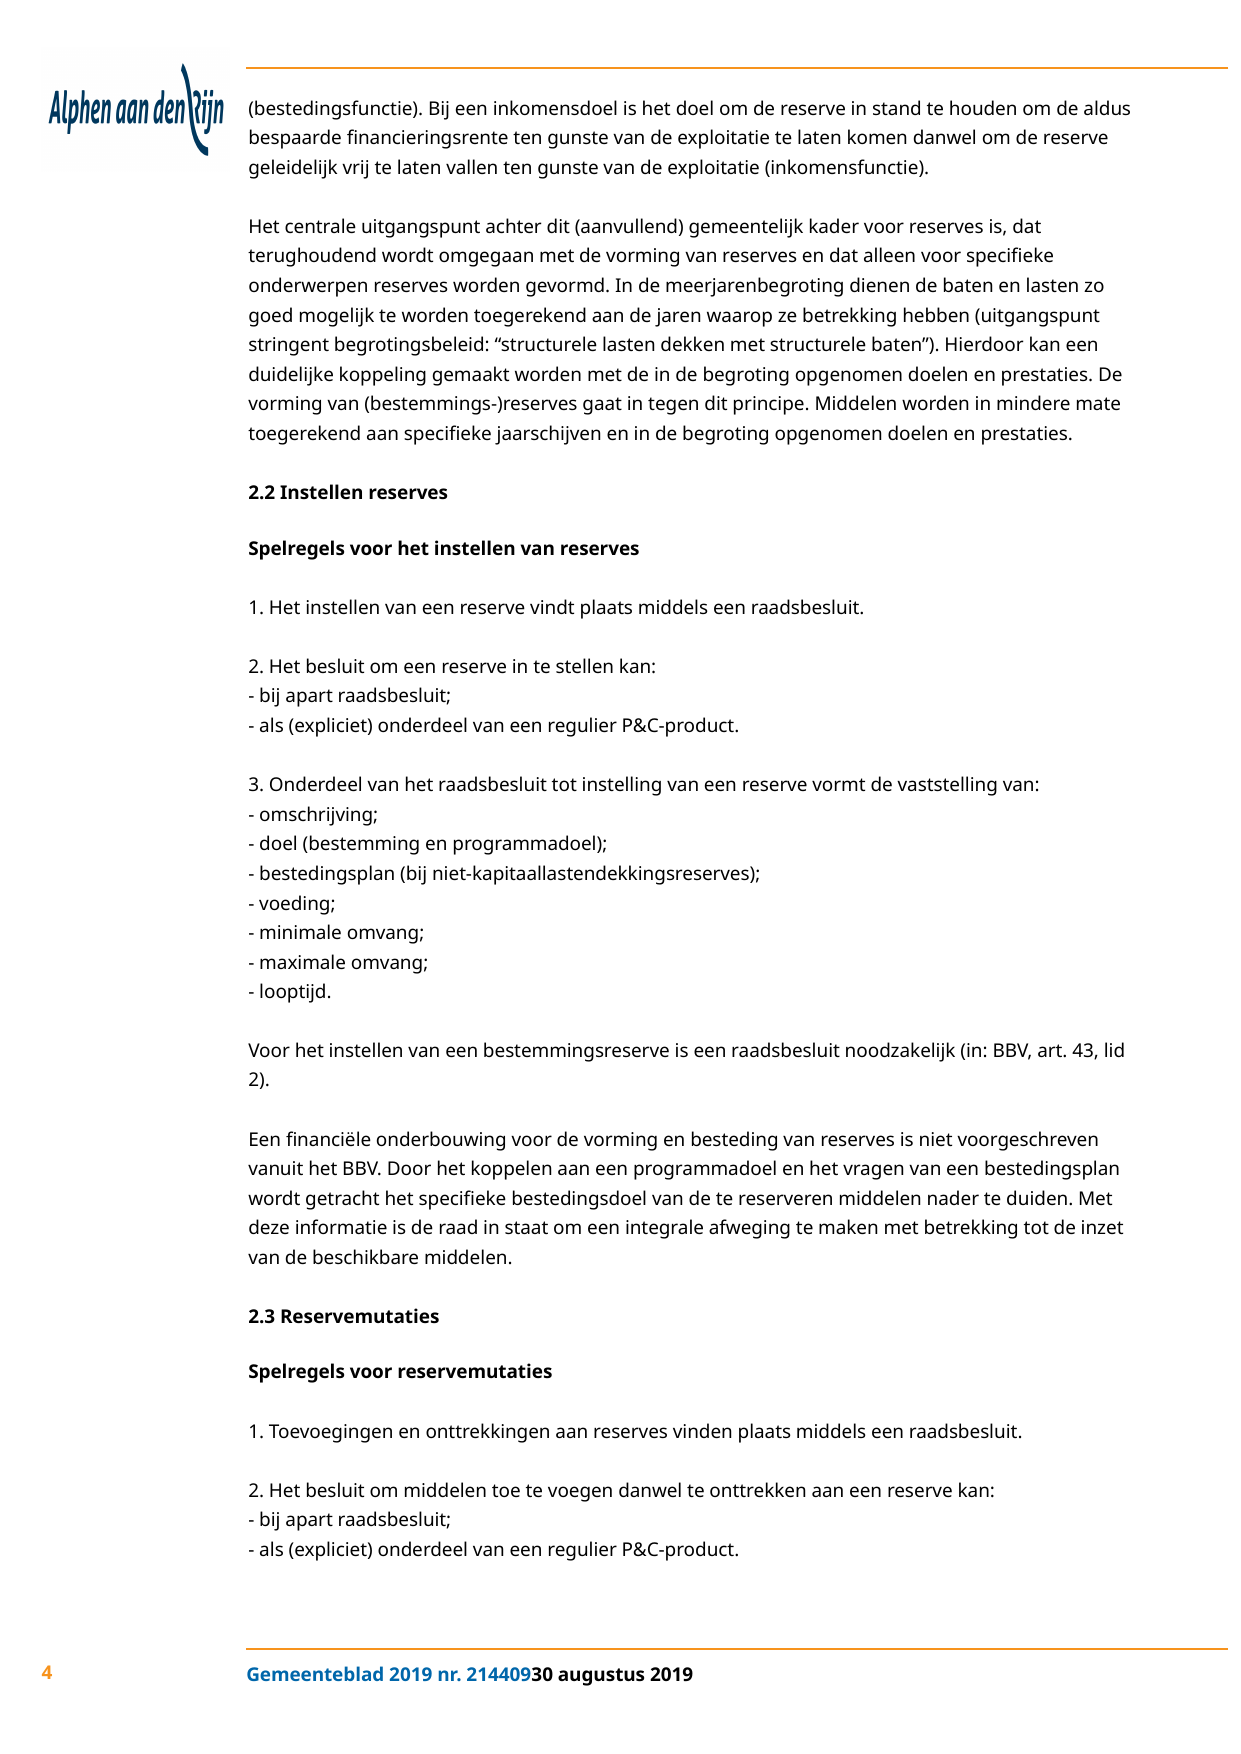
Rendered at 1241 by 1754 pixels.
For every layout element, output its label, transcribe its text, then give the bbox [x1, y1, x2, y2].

text Het centrale uitgangspunt achter dit (aanvullend) gemeentelijk kader voor reserves is, dat terughoudend wordt omgegaan met de vorming van reserves en dat alleen voor specifieke onderwerpen reserves worden gevormd. In de meerjarenbegroting dienen de baten en lasten zo goed mogelijk te worden toegerekend aan de jaren waarop ze betrekking hebben (uitgangspunt stringent begrotingsbeleid: “structurele lasten dekken met structurele baten”). Hierdoor kan een duidelijke koppeling gemaakt worden met de in de begroting opgenomen doelen en prestaties. De vorming van (bestemmings-)reserves gaat in tegen dit principe. Middelen worden in mindere mate toegerekend aan specifieke jaarschijven en in de begroting opgenomen doelen en prestaties. [248, 213, 1152, 446]
table_header Spelregels voor reservemutaties 1. Toevoegingen en onttrekkingen aan reserves vinden plaats middels een raadsbesluit. 2. Het besluit om middelen toe te voegen danwel te onttrekken aan een reserve kan: - bij apart raadsbesluit; - als (expliciet) onderdeel van een regulier P&C-product. [248, 1359, 1152, 1592]
table_header Spelregels voor het instellen van reserves 1. Het instellen van een reserve vindt plaats middels een raadsbesluit. 2. Het besluit om een reserve in te stellen kan: - bij apart raadsbesluit; - als (expliciet) onderdeel van een regulier P&C-product. 3. Onderdeel van het raadsbesluit tot instelling van een reserve vormt de vaststelling van: - omschrijving; - doel (bestemming en programmadoel); - bestedingsplan (bij niet-kapitaallastendekkingsreserves); - voeding; - minimale omvang; - maximale omvang; - looptijd. [248, 535, 1152, 1004]
picture [41, 47, 231, 172]
text (bestedingsfunctie). Bij een inkomensdoel is het doel om de reserve in stand te houden om de aldus bespaarde financieringsrente ten gunste van de exploitatie te laten komen danwel om de reserve geleidelijk vrij te laten vallen ten gunste van de exploitatie (inkomensfunctie). [248, 95, 1152, 180]
text Voor het instellen van een bestemmingsreserve is een raadsbesluit noodzakelijk (in: BBV, art. 43, lid 2). [248, 1037, 1152, 1092]
text 2.3 Reservemutaties [248, 1303, 1152, 1329]
text Een financiële onderbouwing voor de vorming en besteding van reserves is niet voorgeschreven vanuit het BBV. Door het koppelen aan een programmadoel en het vragen van een bestedingsplan wordt getracht het specifieke bestedingsdoel van de te reserveren middelen nader te duiden. Met deze informatie is de raad in staat om een integrale afweging te maken met betrekking tot de inzet van de beschikbare middelen. [248, 1126, 1152, 1270]
text 2.2 Instellen reserves [248, 479, 1152, 505]
